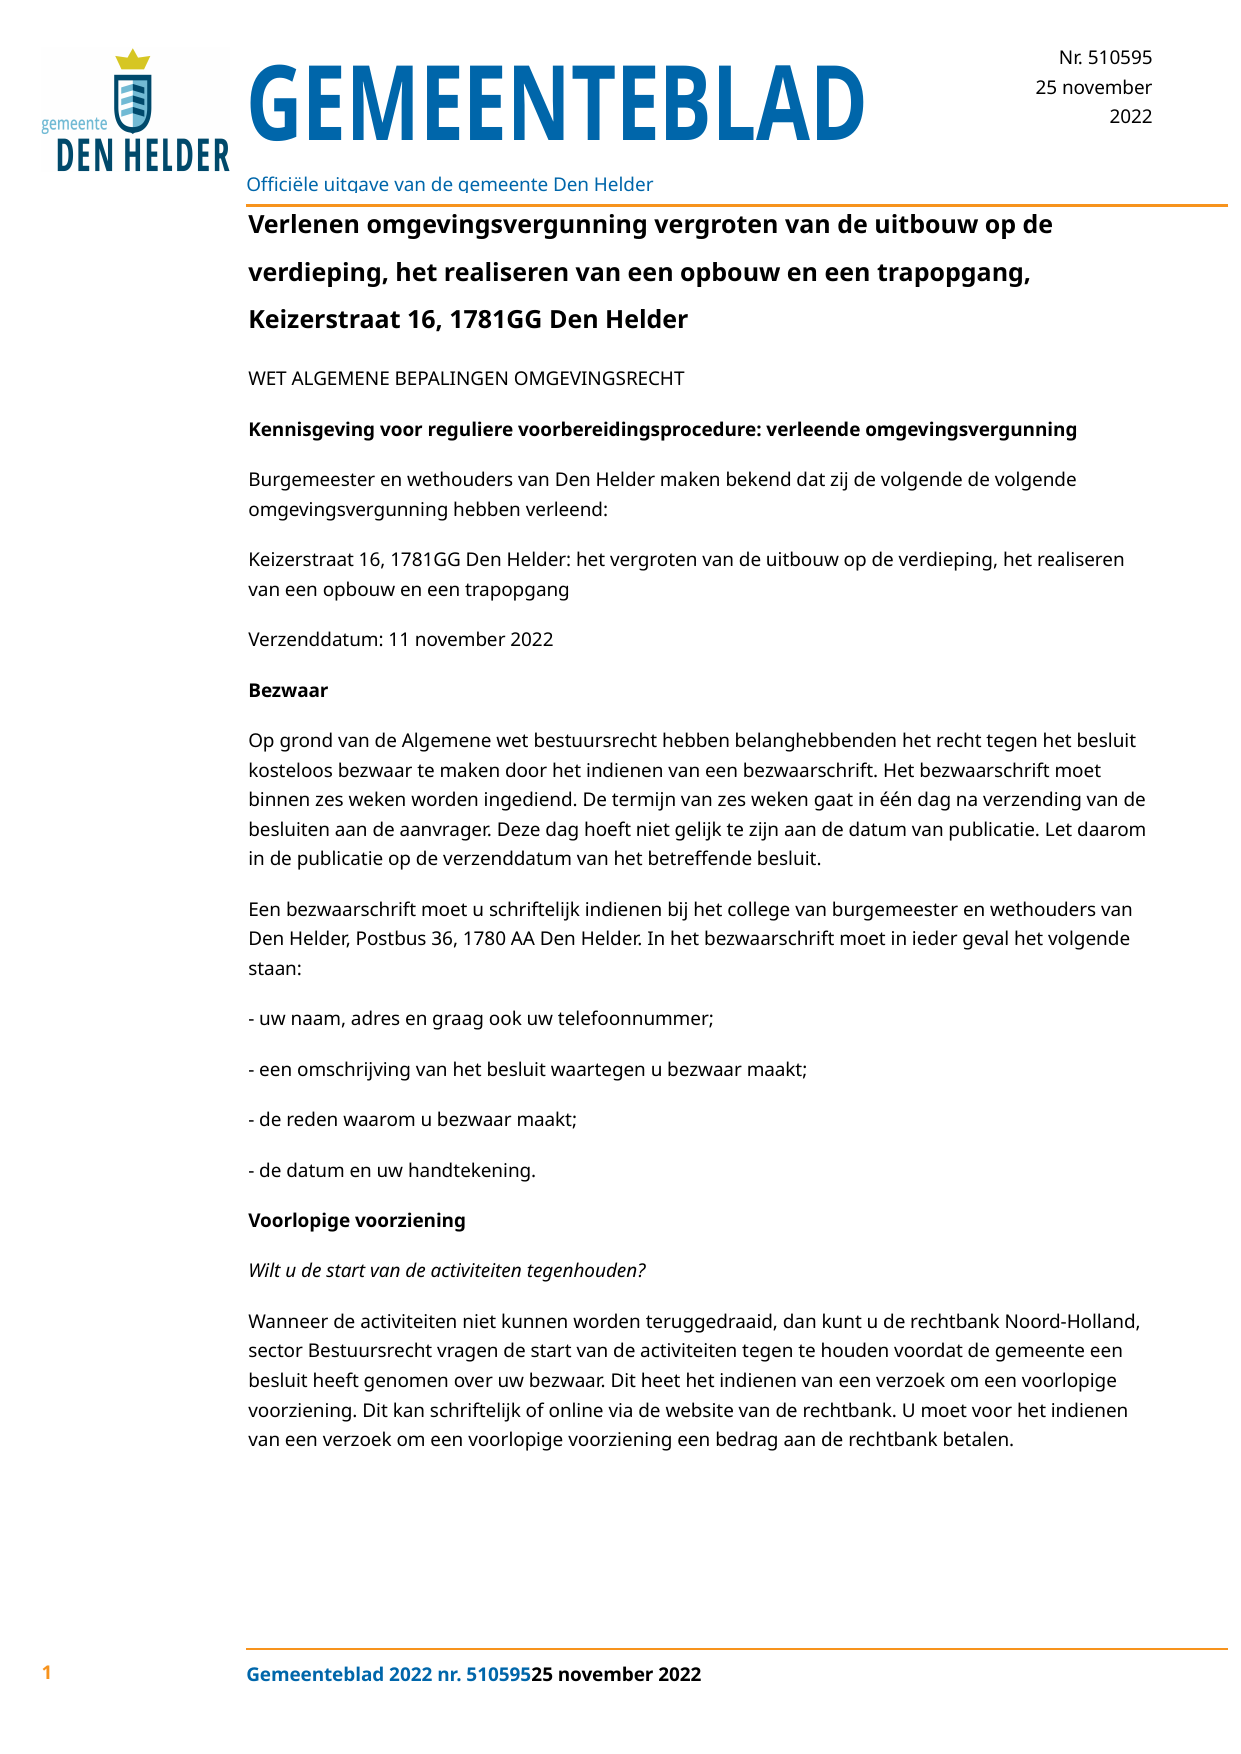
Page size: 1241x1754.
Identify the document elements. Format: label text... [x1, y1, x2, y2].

text WET ALGEMENE BEPALINGEN OMGEVINGSRECHT [248, 366, 1152, 391]
text Op grond van de Algemene wet bestuursrecht hebben belanghebbenden het recht tegen het besluit kosteloos bezwaar te maken door het indienen van een bezwaarschrift. Het bezwaarschrift moet binnen zes weken worden ingediend. De termijn van zes weken gaat in één dag na verzending van de besluiten aan de aanvrager. Deze dag hoeft niet gelijk te zijn aan de datum van publicatie. Let daarom in de publicatie op de verzenddatum van het betreffende besluit. [248, 727, 1152, 871]
picture [41, 47, 231, 172]
text Wilt u de start van de activiteiten tegenhouden? [248, 1258, 1152, 1283]
picture [130, 157, 135, 172]
text - een omschrijving van het besluit waartegen u bezwaar maakt; [248, 1056, 1152, 1082]
text Burgemeester en wethouders van Den Helder maken bekend dat zij de volgende de volgende omgevingsvergunning hebben verleend: [248, 466, 1152, 522]
text Een bezwaarschrift moet u schriftelijk indienen bij het college van burgemeester en wethouders van Den Helder, Postbus 36, 1780 AA Den Helder. In het bezwaarschrift moet in ieder geval het volgende staan: [248, 896, 1152, 981]
picture [100, 154, 106, 172]
text - de datum en uw handtekening. [248, 1157, 1152, 1182]
text Wanneer de activiteiten niet kunnen worden teruggedraaid, dan kunt u de rechtbank Noord-Holland, sector Bestuursrecht vragen de start van de activiteiten tegen te houden voordat de gemeente een besluit heeft genomen over uw bezwaar. Dit heet het indienen van een verzoek om een voorlopige voorziening. Dit kan schriftelijk of online via de website van de rechtbank. U moet voor het indienen van een verzoek om een voorlopige voorziening een bedrag aan de rechtbank betalen. [248, 1308, 1152, 1452]
picture [63, 144, 68, 165]
text Voorlopige voorziening [248, 1207, 1152, 1233]
text Verlenen omgevingsvergunning vergroten van de uitbouw op de verdieping, het realiseren van een opbouw en een trapopgang, Keizerstraat 16, 1781GG Den Helder [248, 207, 1152, 336]
text - uw naam, adres en graag ook uw telefoonnummer; [248, 1006, 1152, 1031]
text Keizerstraat 16, 1781GG Den Helder: het vergroten van de uitbouw op de verdieping, het realiseren van een opbouw en een trapopgang [248, 546, 1152, 602]
text Bezwaar [248, 677, 1152, 702]
text Kennisgeving voor reguliere voorbereidingsprocedure: verleende omgevingsvergunning [248, 416, 1152, 442]
text Verzenddatum: 11 november 2022 [248, 626, 1152, 652]
picture [220, 160, 224, 172]
picture [182, 144, 187, 165]
text - de reden waarom u bezwaar maakt; [248, 1106, 1152, 1132]
